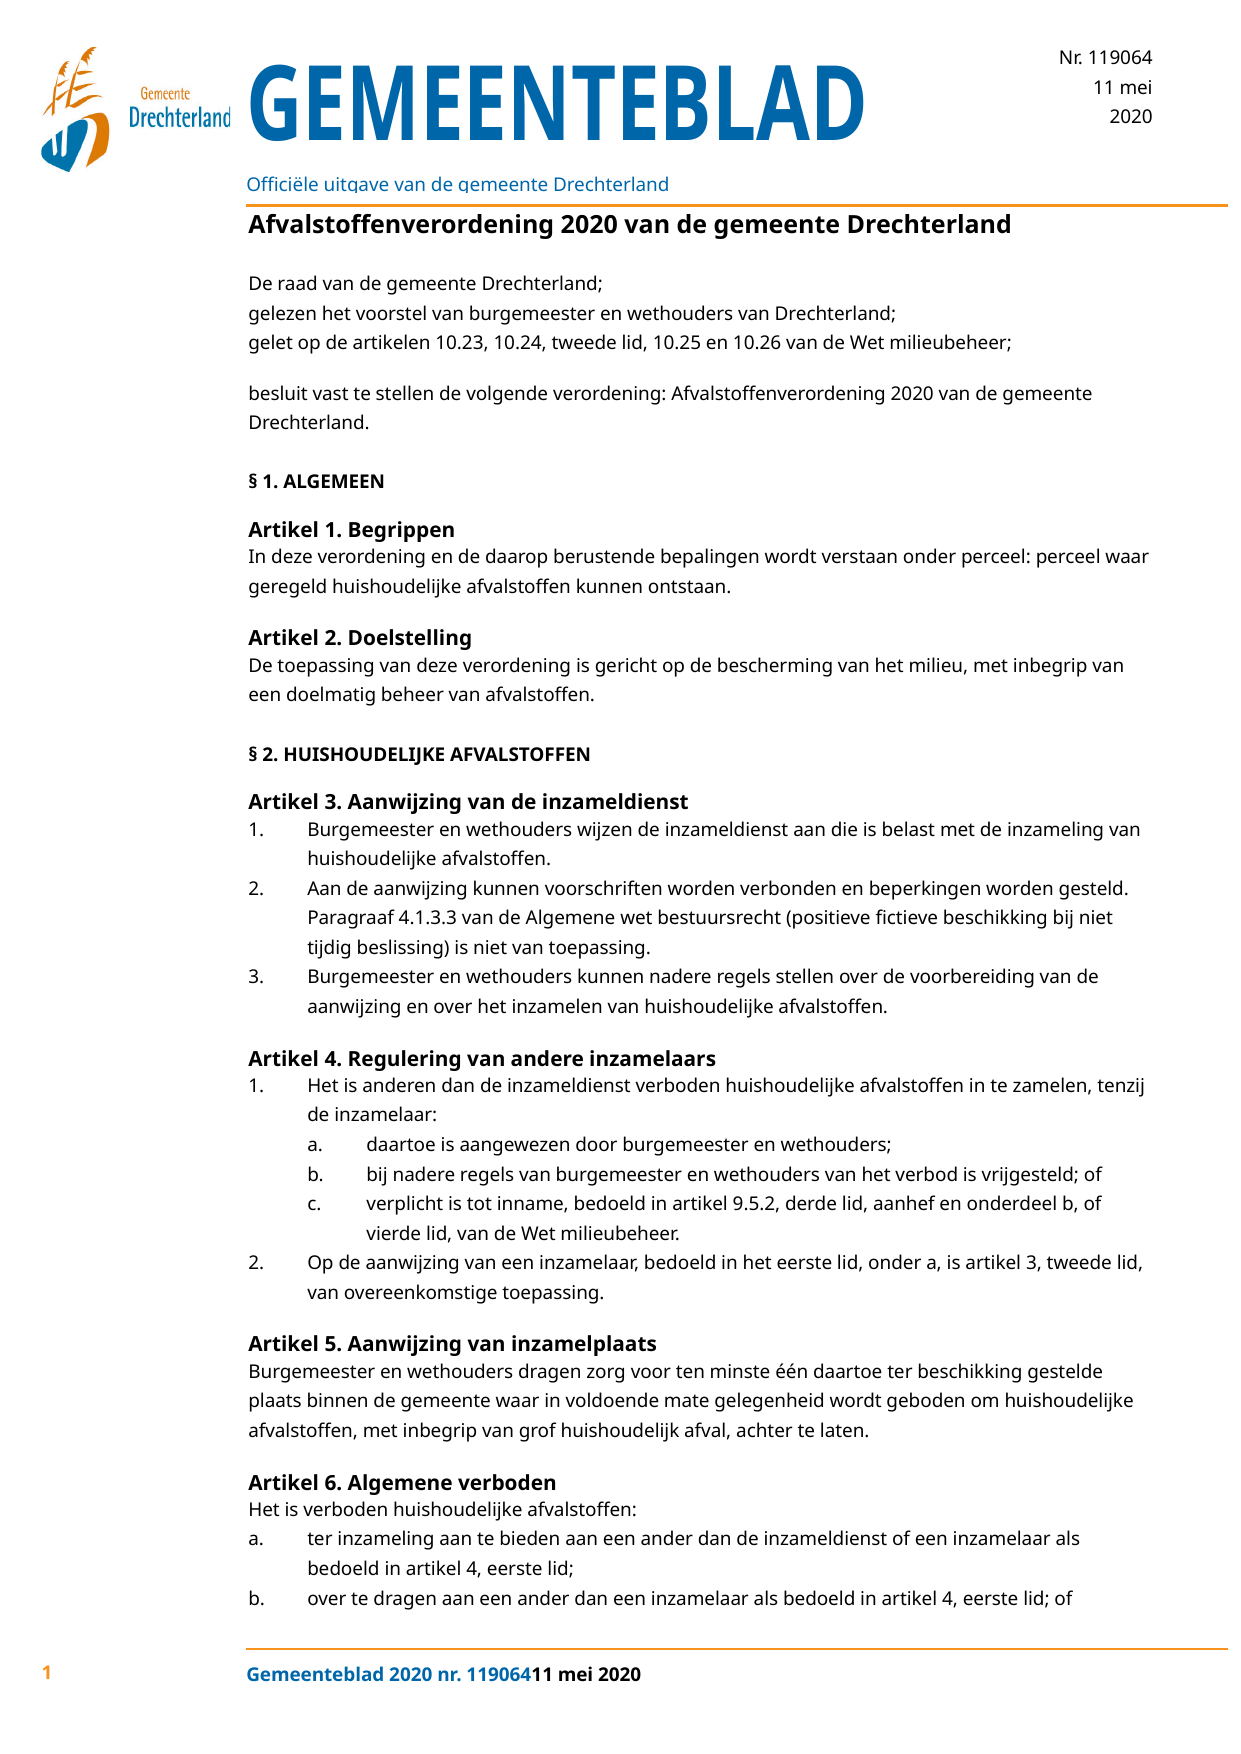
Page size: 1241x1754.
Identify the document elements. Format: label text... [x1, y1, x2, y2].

list bij nadere regels van burgemeester en wethouders van het verbod is vrijgesteld; of [307, 1161, 1152, 1187]
list Het is anderen dan de inzameldienst verboden huishoudelijke afvalstoffen in te zamelen, tenzij de inzamelaar: [248, 1072, 1152, 1127]
text Artikel 5. Aanwijzing van inzamelplaats [248, 1329, 1152, 1358]
text § 2. HUISHOUDELIJKE AFVALSTOFFEN [248, 741, 1152, 766]
text Artikel 2. Doelstelling [248, 623, 1152, 652]
text Artikel 6. Algemene verboden [248, 1468, 1152, 1496]
list Burgemeester en wethouders wijzen de inzameldienst aan die is belast met de inzameling van huishoudelijke afvalstoffen. [248, 816, 1152, 871]
text Burgemeester en wethouders dragen zorg voor ten minste één daartoe ter beschikking gestelde plaats binnen de gemeente waar in voldoende mate gelegenheid wordt geboden om huishoudelijke afvalstoffen, met inbegrip van grof huishoudelijk afval, achter te laten. [248, 1358, 1152, 1443]
text Het is verboden huishoudelijke afvalstoffen: [248, 1496, 1152, 1522]
text Artikel 3. Aanwijzing van de inzameldienst [248, 787, 1152, 816]
list daartoe is aangewezen door burgemeester en wethouders; [307, 1131, 1152, 1157]
text Afvalstoffenverordening 2020 van de gemeente Drechterland [248, 207, 1152, 241]
list Burgemeester en wethouders kunnen nadere regels stellen over de voorbereiding van de aanwijzing en over het inzamelen van huishoudelijke afvalstoffen. [248, 964, 1152, 1019]
text De toepassing van deze verordening is gericht op de bescherming van het milieu, met inbegrip van een doelmatig beheer van afvalstoffen. [248, 652, 1152, 707]
picture [41, 158, 64, 172]
list ter inzameling aan te bieden aan een ander dan de inzameldienst of een inzamelaar als bedoeld in artikel 4, eerste lid; [248, 1526, 1152, 1581]
list verplicht is tot inname, bedoeld in artikel 9.5.2, derde lid, aanhef en onderdeel b, of vierde lid, van de Wet milieubeheer. [307, 1190, 1152, 1246]
picture [226, 115, 231, 124]
text gelet op de artikelen 10.23, 10.24, tweede lid, 10.25 en 10.26 van de Wet milieubeheer; [248, 329, 1152, 355]
list Op de aanwijzing van een inzamelaar, bedoeld in het eerste lid, onder a, is artikel 3, tweede lid, van overeenkomstige toepassing. [248, 1249, 1152, 1305]
text In deze verordening en de daarop berustende bepalingen wordt verstaan onder perceel: perceel waar geregeld huishoudelijke afvalstoffen kunnen ontstaan. [248, 543, 1152, 599]
list Aan de aanwijzing kunnen voorschriften worden verbonden en beperkingen worden gesteld. Paragraaf 4.1.3.3 van de Algemene wet bestuursrecht (positieve fictieve beschikking bij niet tijdig beslissing) is niet van toepassing. [248, 875, 1152, 960]
text gelezen het voorstel van burgemeester en wethouders van Drechterland; [248, 300, 1152, 326]
picture [41, 47, 231, 172]
list over te dragen aan een ander dan een inzamelaar als bedoeld in artikel 4, eerste lid; of [248, 1585, 1152, 1611]
text besluit vast te stellen de volgende verordening: Afvalstoffenverordening 2020 van de gemeente Drechterland. [248, 380, 1152, 435]
text De raad van de gemeente Drechterland; [248, 270, 1152, 296]
text § 1. ALGEMEEN [248, 468, 1152, 494]
text Artikel 1. Begrippen [248, 515, 1152, 543]
text Artikel 4. Regulering van andere inzamelaars [248, 1044, 1152, 1072]
